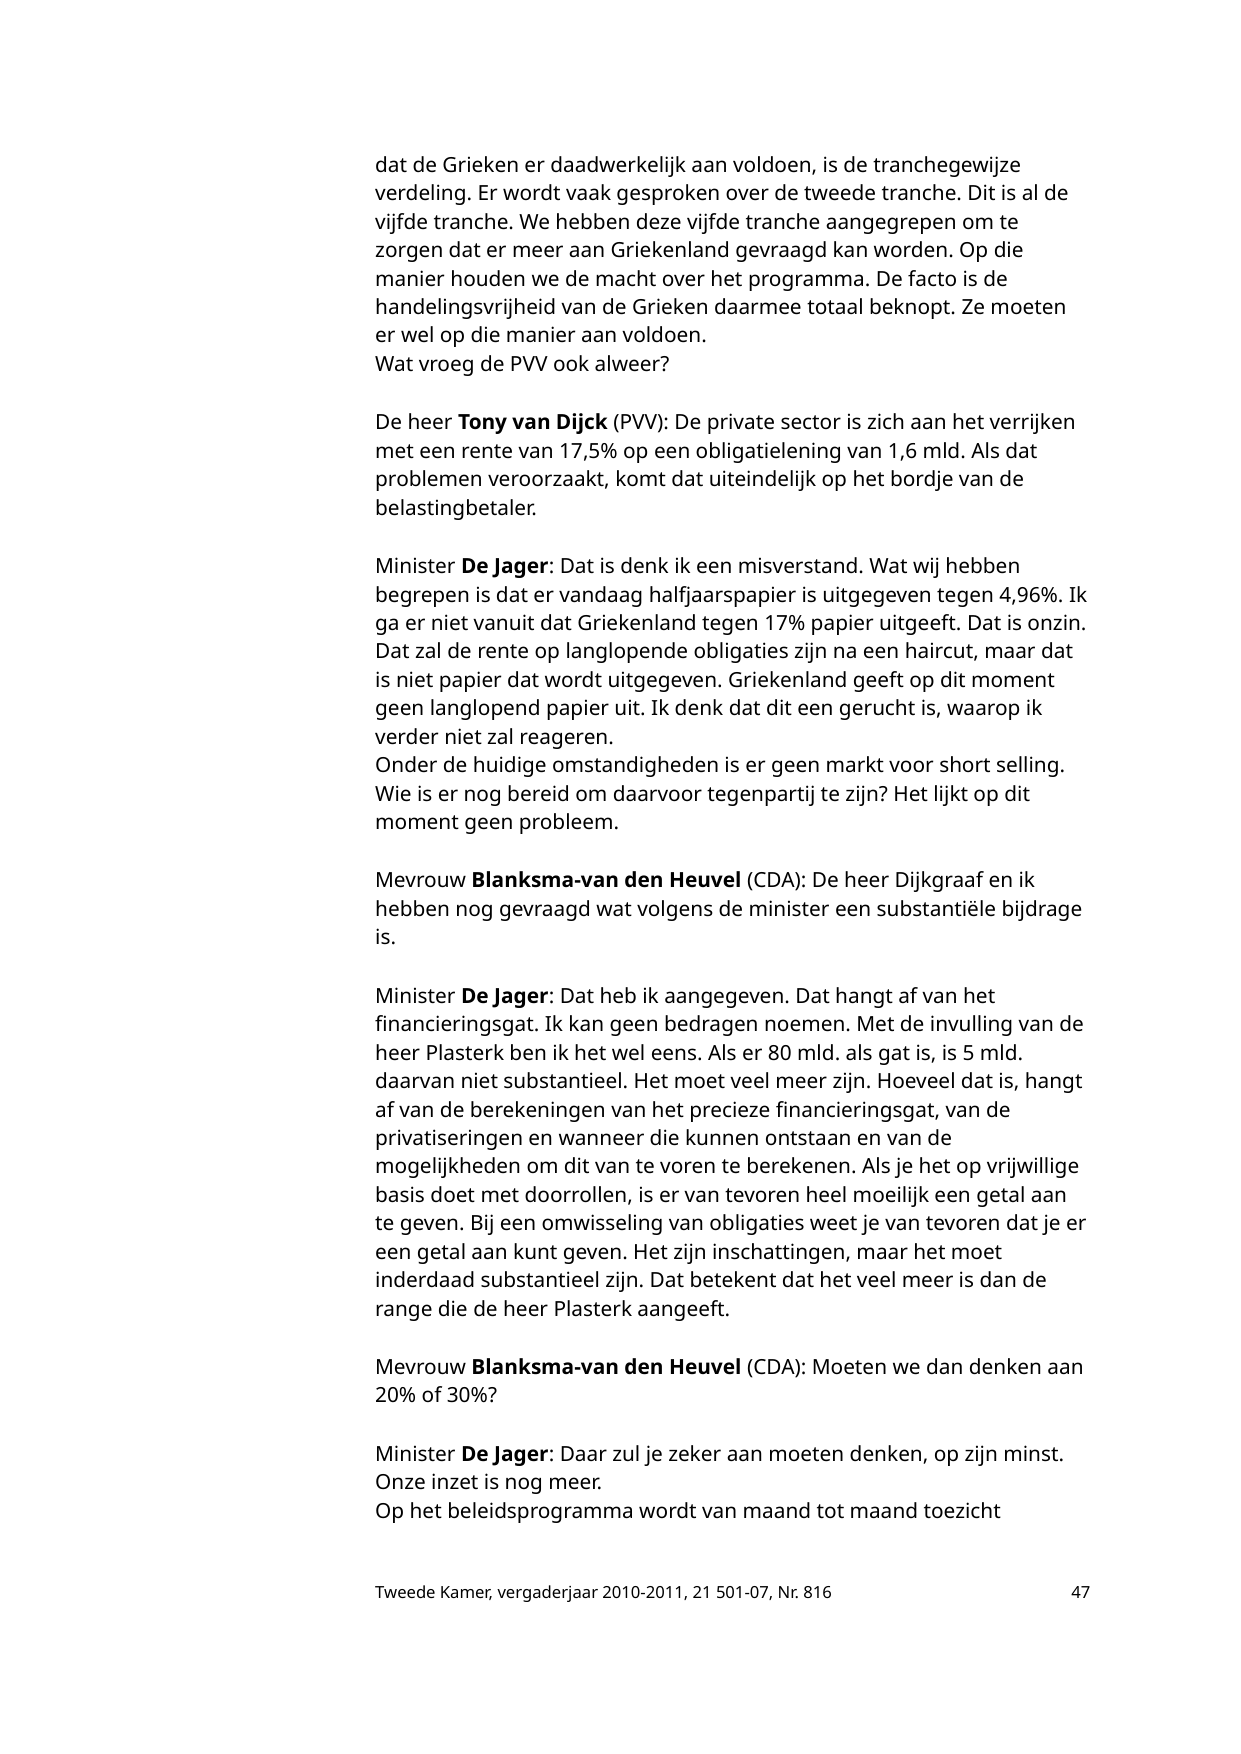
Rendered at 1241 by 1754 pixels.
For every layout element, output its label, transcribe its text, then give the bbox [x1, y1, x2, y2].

text Minister De Jager: Daar zul je zeker aan moeten denken, op zijn minst. Onze inzet is nog meer. [375, 1439, 1090, 1496]
text Minister De Jager: Dat is denk ik een misverstand. Wat wij hebben begrepen is dat er vandaag halfjaarspapier is uitgegeven tegen 4,96%. Ik ga er niet vanuit dat Griekenland tegen 17% papier uitgeeft. Dat is onzin. Dat zal de rente op langlopende obligaties zijn na een haircut, maar dat is niet papier dat wordt uitgegeven. Griekenland geeft op dit moment geen langlopend papier uit. Ik denk dat dit een gerucht is, waarop ik verder niet zal reageren. [375, 551, 1090, 750]
text Op het beleidsprogramma wordt van maand tot maand toezicht [375, 1496, 1090, 1524]
text Mevrouw Blanksma-van den Heuvel (CDA): De heer Dijkgraaf en ik hebben nog gevraagd wat volgens de minister een substantiële bijdrage is. [375, 866, 1090, 951]
text Wat vroeg de PVV ook alweer? [375, 349, 1090, 377]
text dat de Grieken er daadwerkelijk aan voldoen, is de tranchegewijze verdeling. Er wordt vaak gesproken over de tweede tranche. Dit is al de vijfde tranche. We hebben deze vijfde tranche aangegrepen om te zorgen dat er meer aan Griekenland gevraagd kan worden. Op die manier houden we de macht over het programma. De facto is de handelingsvrijheid van de Grieken daarmee totaal beknopt. Ze moeten er wel op die manier aan voldoen. [375, 150, 1090, 349]
text De heer Tony van Dijck (PVV): De private sector is zich aan het verrijken met een rente van 17,5% op een obligatielening van 1,6 mld. Als dat problemen veroorzaakt, komt dat uiteindelijk op het bordje van de belastingbetaler. [375, 407, 1090, 521]
text Onder de huidige omstandigheden is er geen markt voor short selling. Wie is er nog bereid om daarvoor tegenpartij te zijn? Het lijkt op dit moment geen probleem. [375, 750, 1090, 836]
text Minister De Jager: Dat heb ik aangegeven. Dat hangt af van het financieringsgat. Ik kan geen bedragen noemen. Met de invulling van de heer Plasterk ben ik het wel eens. Als er 80 mld. als gat is, is 5 mld. daarvan niet substantieel. Het moet veel meer zijn. Hoeveel dat is, hangt af van de berekeningen van het precieze financieringsgat, van de privatiseringen en wanneer die kunnen ontstaan en van de mogelijkheden om dit van te voren te berekenen. Als je het op vrijwillige basis doet met doorrollen, is er van tevoren heel moeilijk een getal aan te geven. Bij een omwisseling van obligaties weet je van tevoren dat je er een getal aan kunt geven. Het zijn inschattingen, maar het moet inderdaad substantieel zijn. Dat betekent dat het veel meer is dan de range die de heer Plasterk aangeeft. [375, 981, 1090, 1322]
text Mevrouw Blanksma-van den Heuvel (CDA): Moeten we dan denken aan 20% of 30%? [375, 1352, 1090, 1409]
